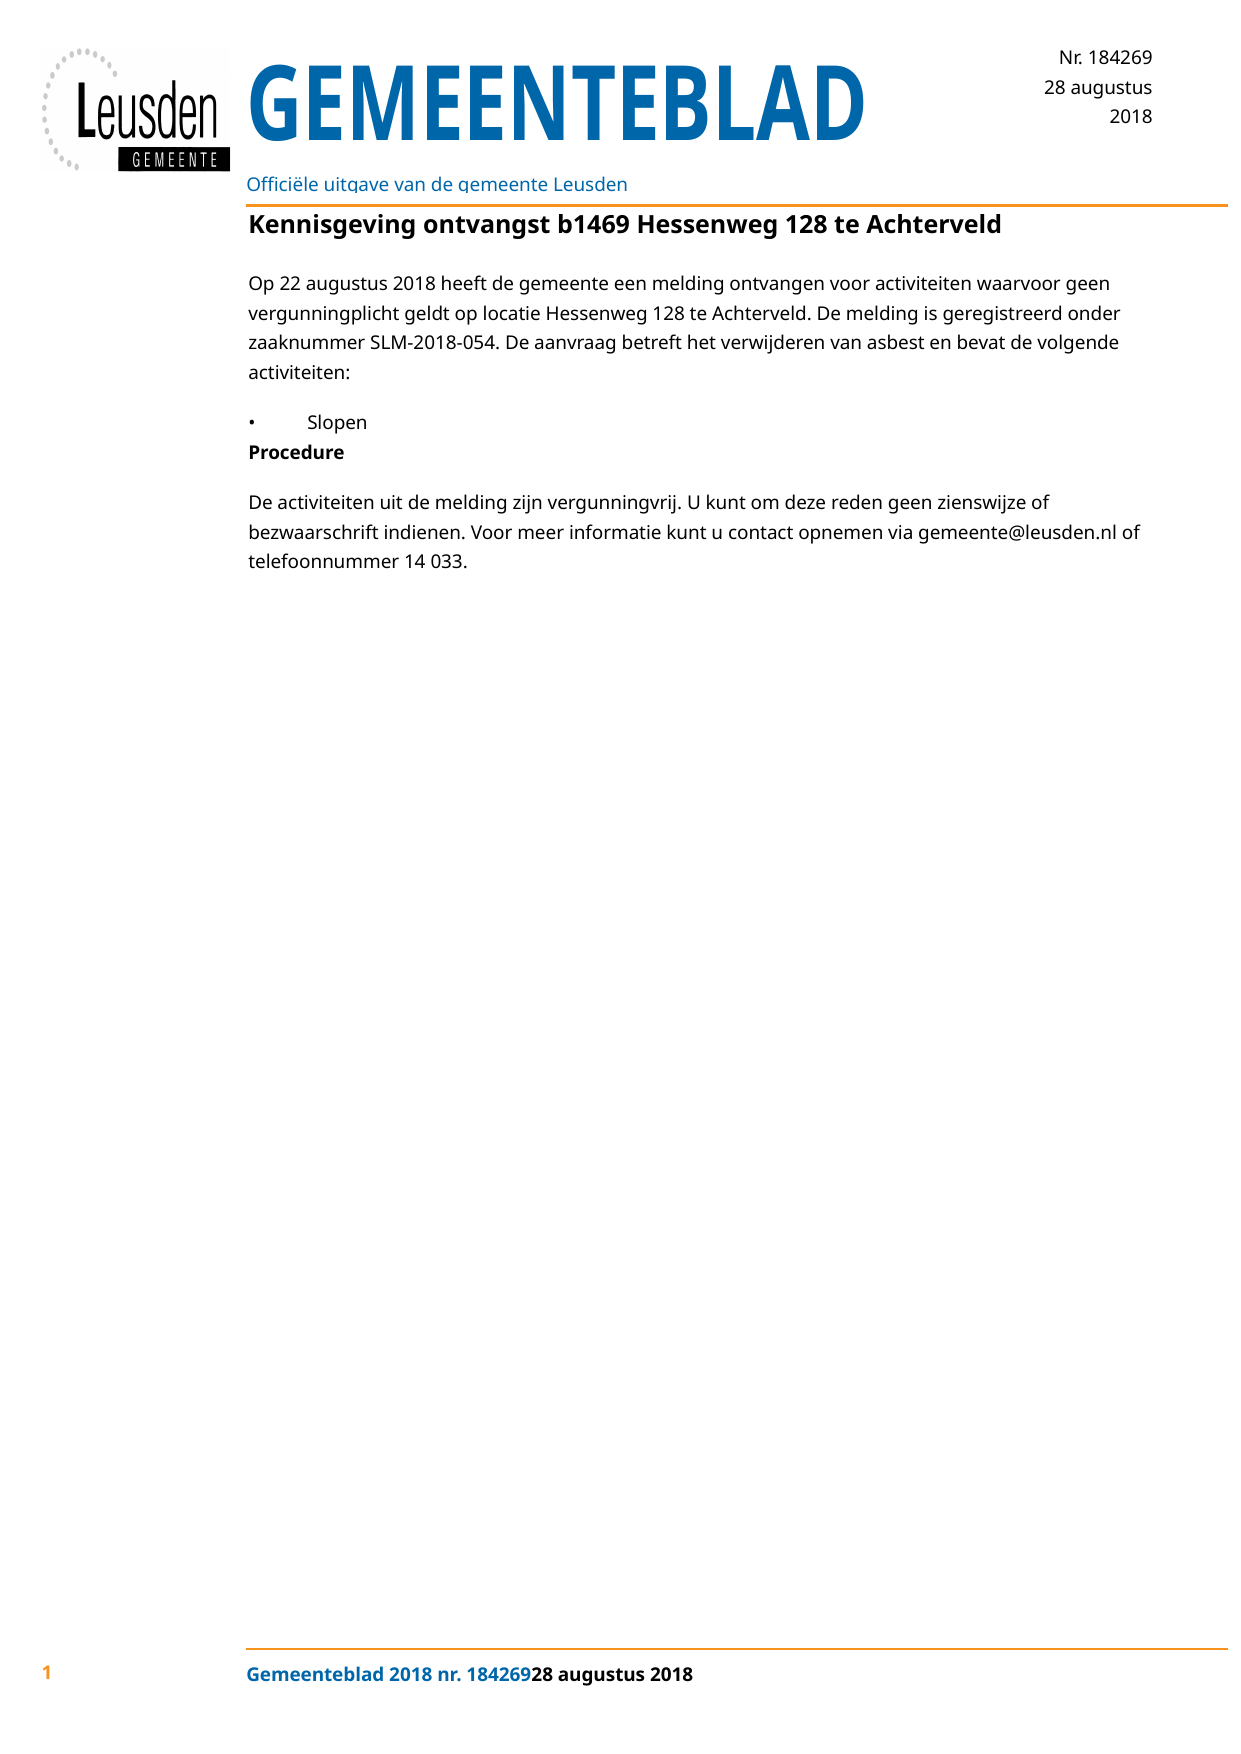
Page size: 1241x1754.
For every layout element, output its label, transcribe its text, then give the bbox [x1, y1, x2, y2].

picture [41, 47, 231, 172]
text Kennisgeving ontvangst b1469 Hessenweg 128 te Achterveld [248, 207, 1152, 241]
text Procedure [248, 439, 1152, 465]
list Slopen [248, 409, 1152, 435]
text Op 22 augustus 2018 heeft de gemeente een melding ontvangen voor activiteiten waarvoor geen vergunningplicht geldt op locatie Hessenweg 128 te Achterveld. De melding is geregistreerd onder zaaknummer SLM-2018-054. De aanvraag betreft het verwijderen van asbest en bevat de volgende activiteiten: [248, 270, 1152, 385]
text De activiteiten uit de melding zijn vergunningvrij. U kunt om deze reden geen zienswijze of bezwaarschrift indienen. Voor meer informatie kunt u contact opnemen via gemeente@leusden.nl of telefoonnummer 14 033. [248, 489, 1152, 574]
